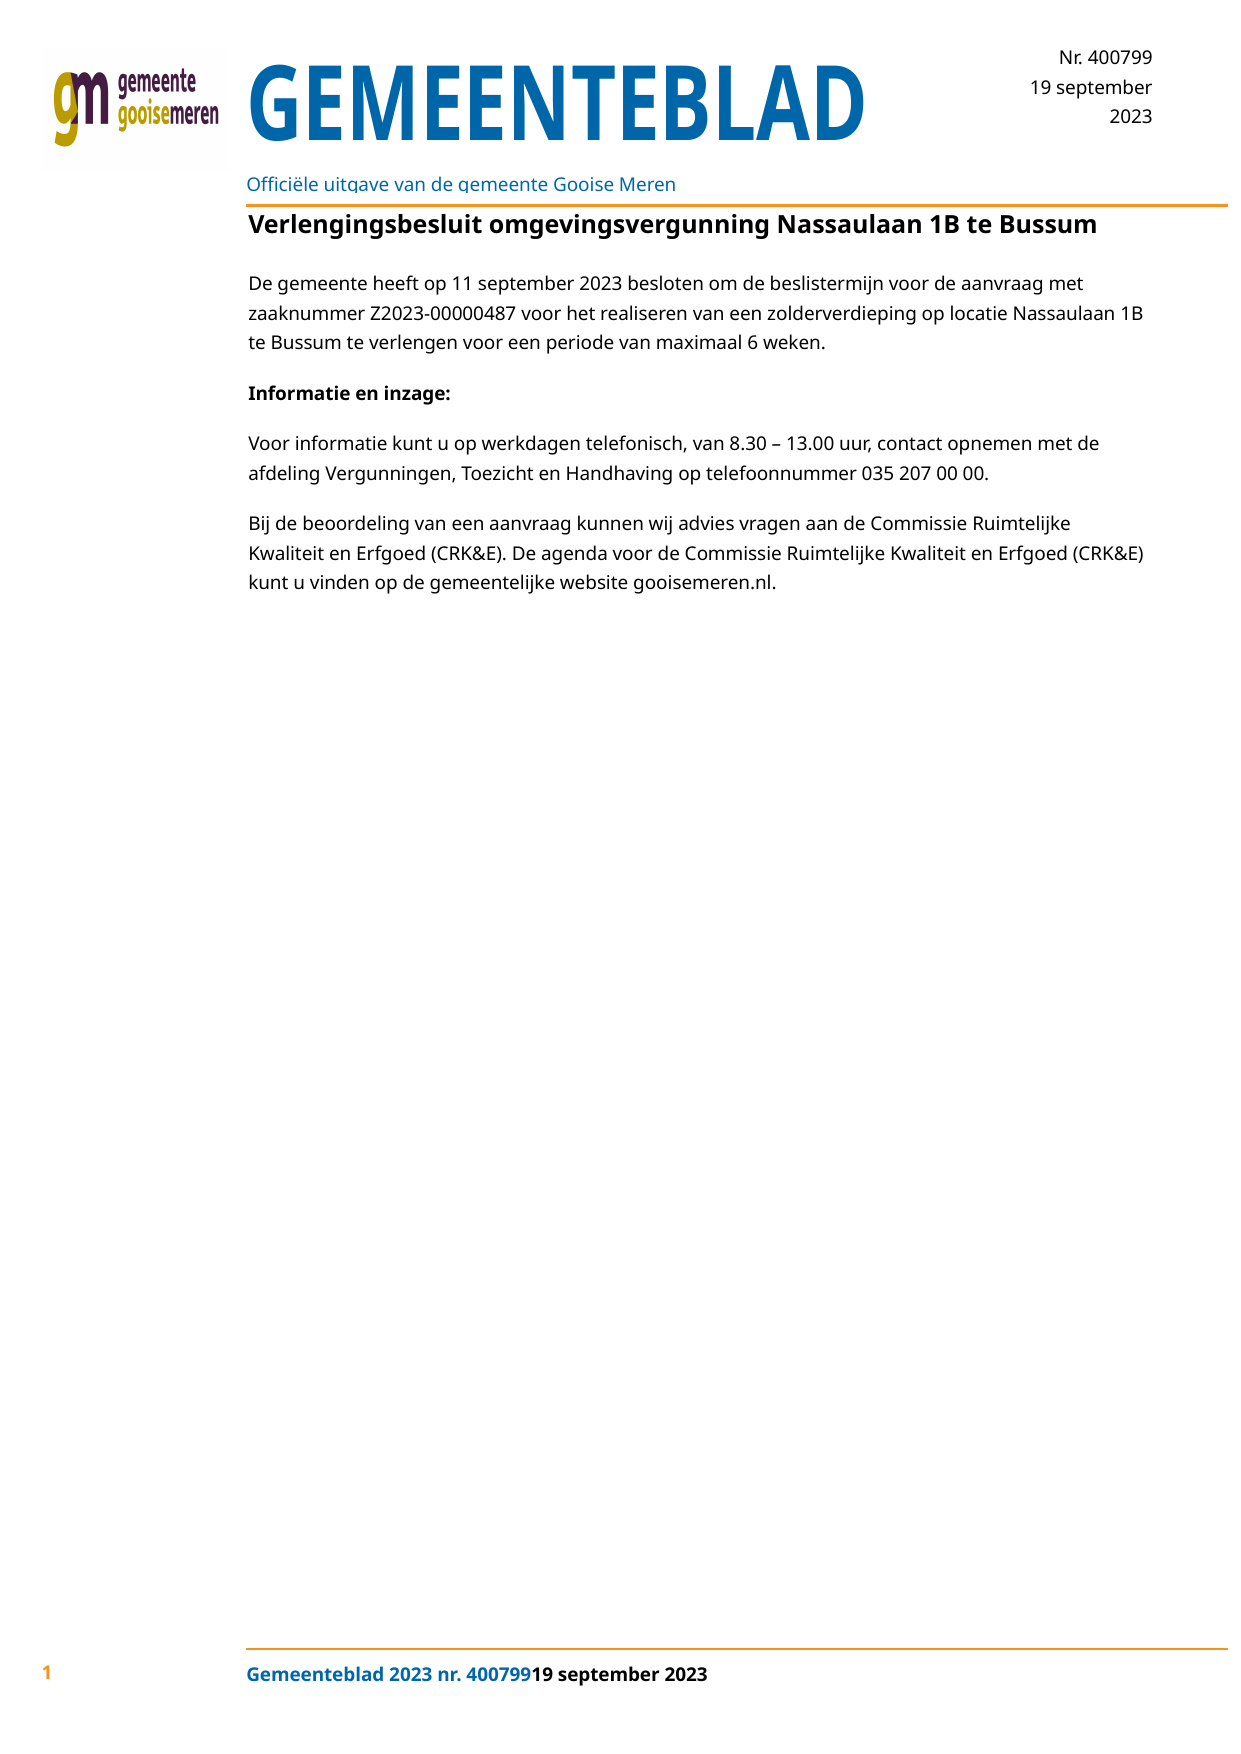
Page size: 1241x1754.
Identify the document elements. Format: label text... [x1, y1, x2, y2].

text Verlengingsbesluit omgevingsvergunning Nassaulaan 1B te Bussum [248, 207, 1152, 241]
text Voor informatie kunt u op werkdagen telefonisch, van 8.30 – 13.00 uur, contact opnemen met de afdeling Vergunningen, Toezicht en Handhaving op telefoonnummer 035 207 00 00. [248, 430, 1152, 486]
picture [41, 47, 231, 172]
text Informatie en inzage: [248, 380, 1152, 406]
text De gemeente heeft op 11 september 2023 besloten om de beslistermijn voor de aanvraag met zaaknummer Z2023-00000487 voor het realiseren van een zolderverdieping op locatie Nassaulaan 1B te Bussum te verlengen voor een periode van maximaal 6 weken. [248, 270, 1152, 355]
text Bij de beoordeling van een aanvraag kunnen wij advies vragen aan de Commissie Ruimtelijke Kwaliteit en Erfgoed (CRK&E). De agenda voor de Commissie Ruimtelijke Kwaliteit en Erfgoed (CRK&E) kunt u vinden op de gemeentelijke website gooisemeren.nl. [248, 510, 1152, 595]
